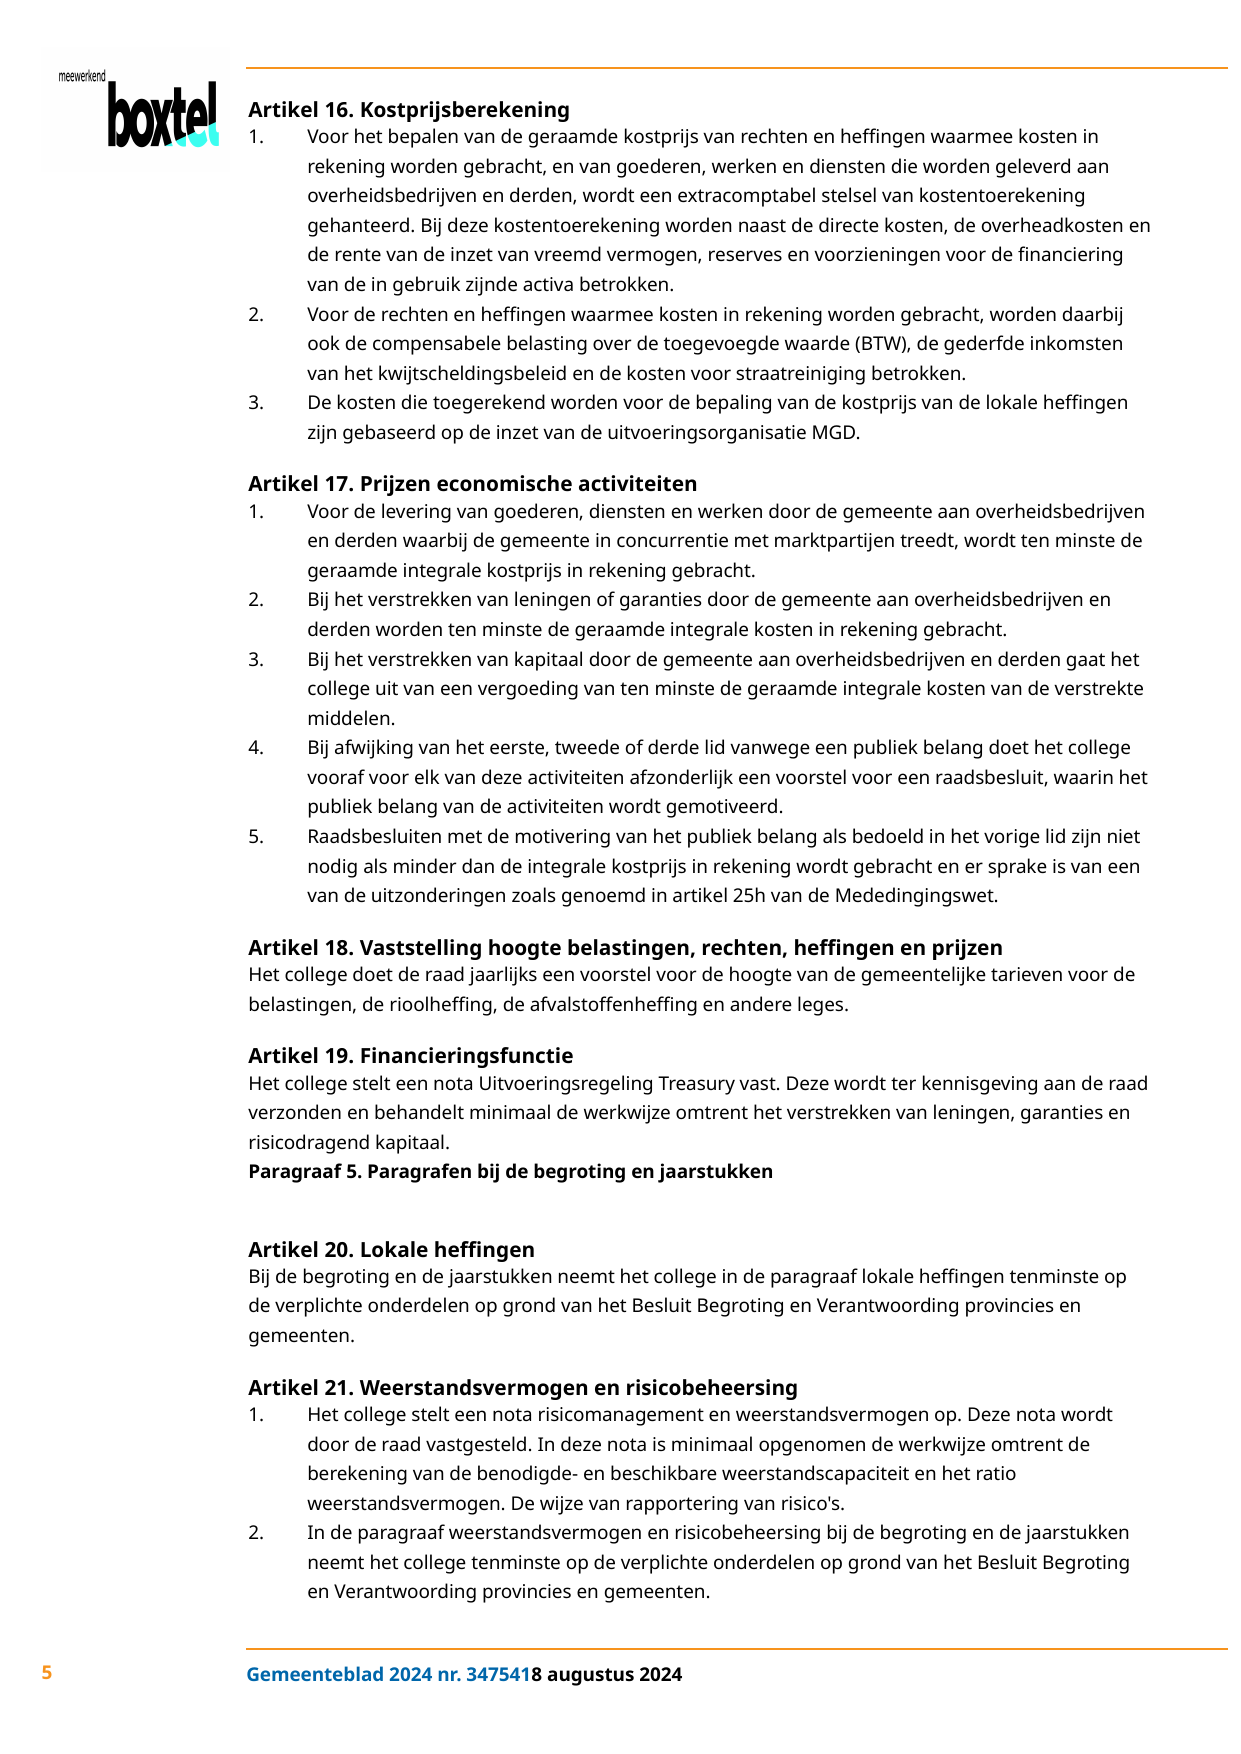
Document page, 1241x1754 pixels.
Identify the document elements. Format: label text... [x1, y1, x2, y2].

list Het college stelt een nota risicomanagement en weerstandsvermogen op. Deze nota wordt door de raad vastgesteld. In deze nota is minimaal opgenomen de werkwijze omtrent de berekening van de benodigde- en beschikbare weerstandscapaciteit en het ratio weerstandsvermogen. De wijze van rapportering van risico's. [248, 1401, 1152, 1516]
list Voor het bepalen van de geraamde kostprijs van rechten en heffingen waarmee kosten in rekening worden gebracht, en van goederen, werken en diensten die worden geleverd aan overheidsbedrijven en derden, wordt een extracomptabel stelsel van kostentoerekening gehanteerd. Bij deze kostentoerekening worden naast de directe kosten, de overheadkosten en de rente van de inzet van vreemd vermogen, reserves en voorzieningen voor de financiering van de in gebruik zijnde activa betrokken. [248, 123, 1152, 297]
text Artikel 19. Financieringsfunctie [248, 1041, 1152, 1070]
list Voor de rechten en heffingen waarmee kosten in rekening worden gebracht, worden daarbij ook de compensabele belasting over de toegevoegde waarde (BTW), de gederfde inkomsten van het kwijtscheldingsbeleid en de kosten voor straatreiniging betrokken. [248, 301, 1152, 386]
text Het college stelt een nota Uitvoeringsregeling Treasury vast. Deze wordt ter kennisgeving aan de raad verzonden en behandelt minimaal de werkwijze omtrent het verstrekken van leningen, garanties en risicodragend kapitaal. [248, 1070, 1152, 1155]
text Het college doet de raad jaarlijks een voorstel voor de hoogte van de gemeentelijke tarieven voor de belastingen, de rioolheffing, de afvalstoffenheffing en andere leges. [248, 961, 1152, 1017]
picture [41, 47, 231, 172]
text Artikel 18. Vaststelling hoogte belastingen, rechten, heffingen en prijzen [248, 933, 1152, 961]
list Raadsbesluiten met de motivering van het publiek belang als bedoeld in het vorige lid zijn niet nodig als minder dan de integrale kostprijs in rekening wordt gebracht en er sprake is van een van de uitzonderingen zoals genoemd in artikel 25h van de Mededingingswet. [248, 823, 1152, 908]
text Paragraaf 5. Paragrafen bij de begroting en jaarstukken [248, 1158, 1152, 1184]
list Bij afwijking van het eerste, tweede of derde lid vanwege een publiek belang doet het college vooraf voor elk van deze activiteiten afzonderlijk een voorstel voor een raadsbesluit, waarin het publiek belang van de activiteiten wordt gemotiveerd. [248, 734, 1152, 819]
text Artikel 20. Lokale heffingen [248, 1235, 1152, 1263]
list Bij het verstrekken van kapitaal door de gemeente aan overheidsbedrijven en derden gaat het college uit van een vergoeding van ten minste de geraamde integrale kosten van de verstrekte middelen. [248, 646, 1152, 731]
text Bij de begroting en de jaarstukken neemt het college in de paragraaf lokale heffingen tenminste op de verplichte onderdelen op grond van het Besluit Begroting en Verantwoording provincies en gemeenten. [248, 1263, 1152, 1348]
list Bij het verstrekken van leningen of garanties door de gemeente aan overheidsbedrijven en derden worden ten minste de geraamde integrale kosten in rekening gebracht. [248, 587, 1152, 642]
text Artikel 17. Prijzen economische activiteiten [248, 469, 1152, 498]
list In de paragraaf weerstandsvermogen en risicobeheersing bij de begroting en de jaarstukken neemt het college tenminste op de verplichte onderdelen op grond van het Besluit Begroting en Verantwoording provincies en gemeenten. [248, 1519, 1152, 1604]
list Voor de levering van goederen, diensten en werken door de gemeente aan overheidsbedrijven en derden waarbij de gemeente in concurrentie met marktpartijen treedt, wordt ten minste de geraamde integrale kostprijs in rekening gebracht. [248, 498, 1152, 583]
list De kosten die toegerekend worden voor de bepaling van de kostprijs van de lokale heffingen zijn gebaseerd op de inzet van de uitvoeringsorganisatie MGD. [248, 389, 1152, 445]
text Artikel 16. Kostprijsberekening [248, 95, 1152, 123]
text Artikel 21. Weerstandsvermogen en risicobeheersing [248, 1373, 1152, 1401]
